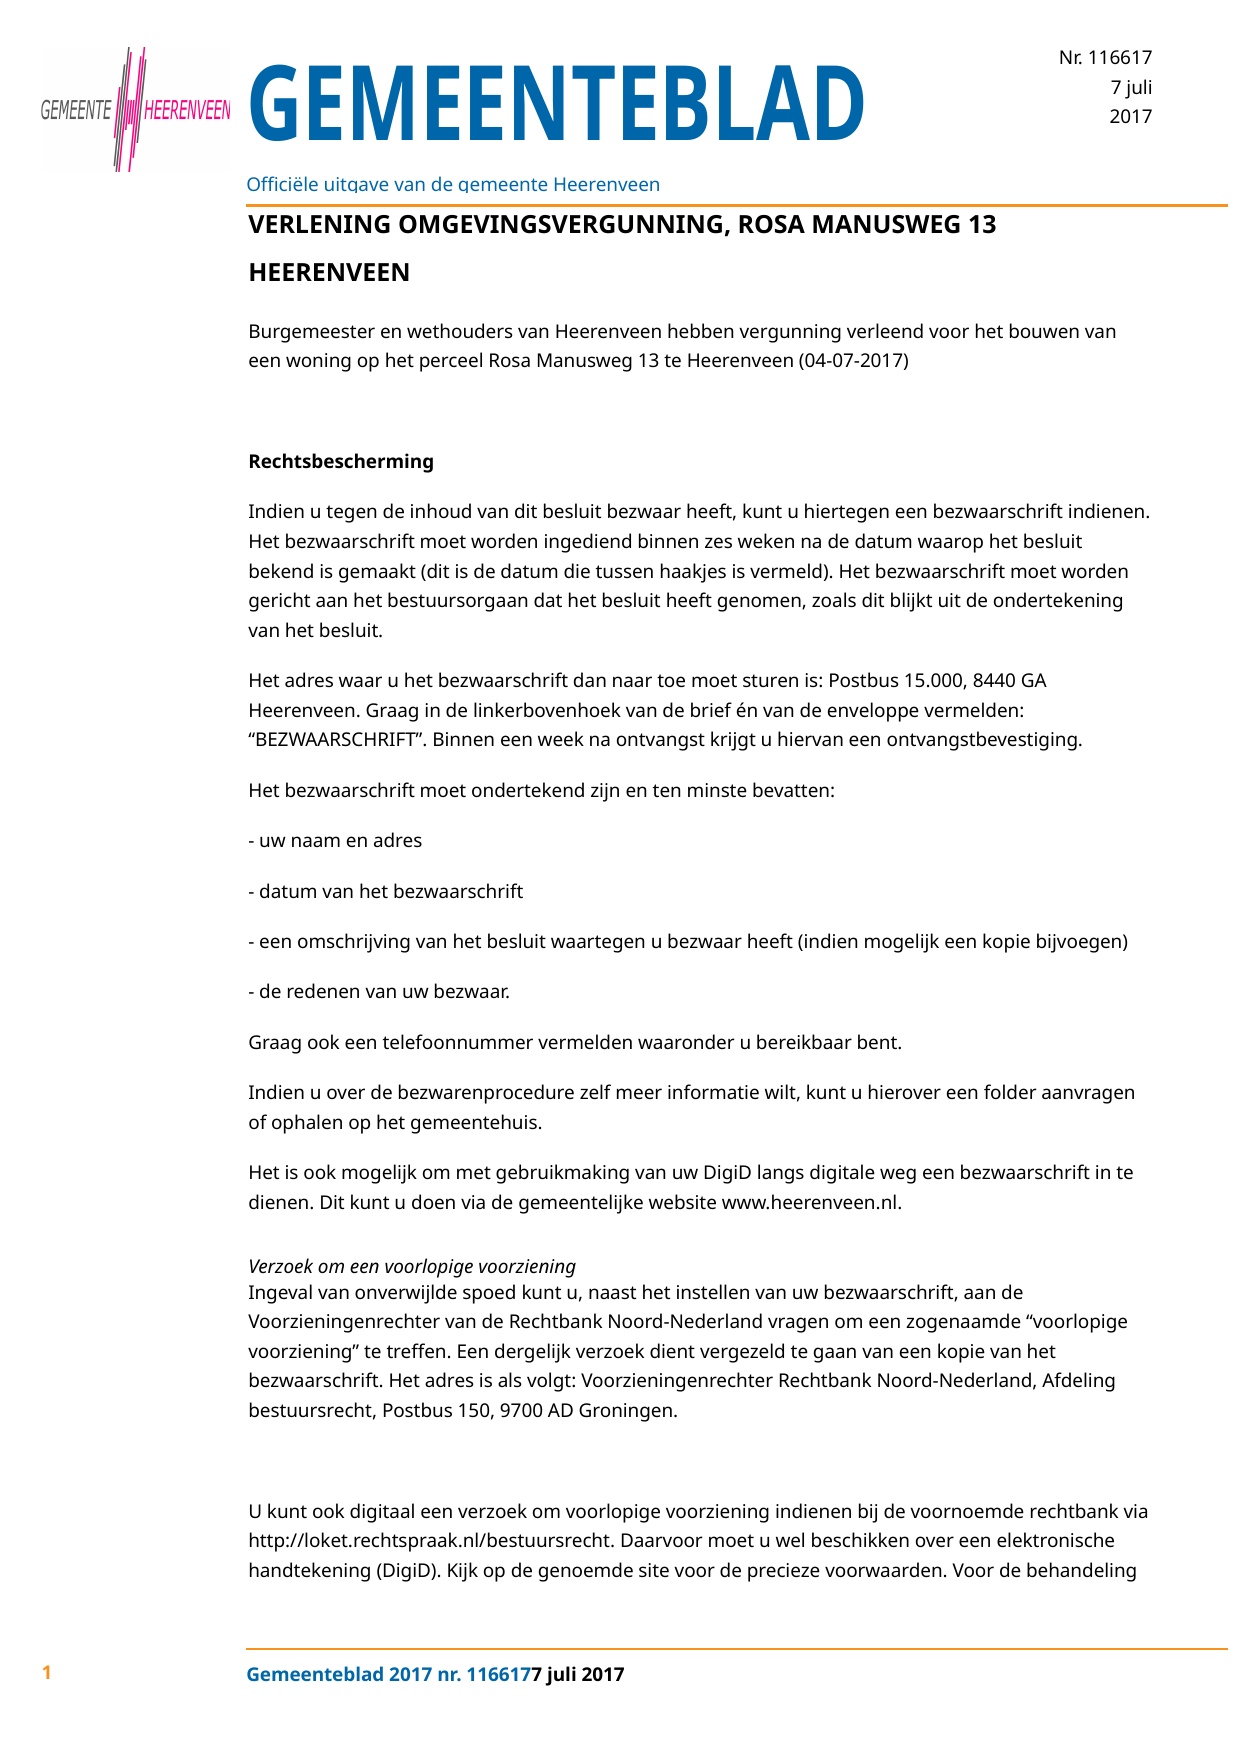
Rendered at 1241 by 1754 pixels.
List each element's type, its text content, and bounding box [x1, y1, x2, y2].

text Verzoek om een voorlopige voorziening [248, 1253, 1152, 1279]
text Het is ook mogelijk om met gebruikmaking van uw DigiD langs digitale weg een bezwaarschrift in te dienen. Dit kunt u doen via de gemeentelijke website www.heerenveen.nl. [248, 1159, 1152, 1215]
text Indien u over de bezwarenprocedure zelf meer informatie wilt, kunt u hierover een folder aanvragen of ophalen op het gemeentehuis. [248, 1079, 1152, 1135]
text VERLENING OMGEVINGSVERGUNNING, ROSA MANUSWEG 13 HEERENVEEN [248, 207, 1152, 288]
text Ingeval van onverwijlde spoed kunt u, naast het instellen van uw bezwaarschrift, aan de Voorzieningenrechter van de Rechtbank Noord-Nederland vragen om een zogenaamde “voorlopige voorziening” te treffen. Een dergelijk verzoek dient vergezeld te gaan van een kopie van het bezwaarschrift. Het adres is als volgt: Voorzieningenrechter Rechtbank Noord-Nederland, Afdeling bestuursrecht, Postbus 150, 9700 AD Groningen. [248, 1279, 1152, 1423]
text - uw naam en adres [248, 827, 1152, 853]
text Het adres waar u het bezwaarschrift dan naar toe moet sturen is: Postbus 15.000, 8440 GA Heerenveen. Graag in de linkerbovenhoek van de brief én van de enveloppe vermelden: “BEZWAARSCHRIFT”. Binnen een week na ontvangst krijgt u hiervan een ontvangstbevestiging. [248, 667, 1152, 752]
text Rechtsbescherming [248, 448, 1152, 474]
text - datum van het bezwaarschrift [248, 878, 1152, 904]
text - de redenen van uw bezwaar. [248, 979, 1152, 1004]
text Indien u tegen de inhoud van dit besluit bezwaar heeft, kunt u hiertegen een bezwaarschrift indienen. Het bezwaarschrift moet worden ingediend binnen zes weken na de datum waarop het besluit bekend is gemaakt (dit is de datum die tussen haakjes is vermeld). Het bezwaarschrift moet worden gericht aan het bestuursorgaan dat het besluit heeft genomen, zoals dit blijkt uit de ondertekening van het besluit. [248, 499, 1152, 643]
text U kunt ook digitaal een verzoek om voorlopige voorziening indienen bij de voornoemde rechtbank via http://loket.rechtspraak.nl/bestuursrecht. Daarvoor moet u wel beschikken over een elektronische handtekening (DigiD). Kijk op de genoemde site voor de precieze voorwaarden. Voor de behandeling [248, 1498, 1152, 1583]
text Graag ook een telefoonnummer vermelden waaronder u bereikbaar bent. [248, 1029, 1152, 1055]
text Burgemeester en wethouders van Heerenveen hebben vergunning verleend voor het bouwen van een woning op het perceel Rosa Manusweg 13 te Heerenveen (04-07-2017) [248, 318, 1152, 373]
text Het bezwaarschrift moet ondertekend zijn en ten minste bevatten: [248, 777, 1152, 803]
text - een omschrijving van het besluit waartegen u bezwaar heeft (indien mogelijk een kopie bijvoegen) [248, 928, 1152, 954]
picture [41, 47, 231, 172]
